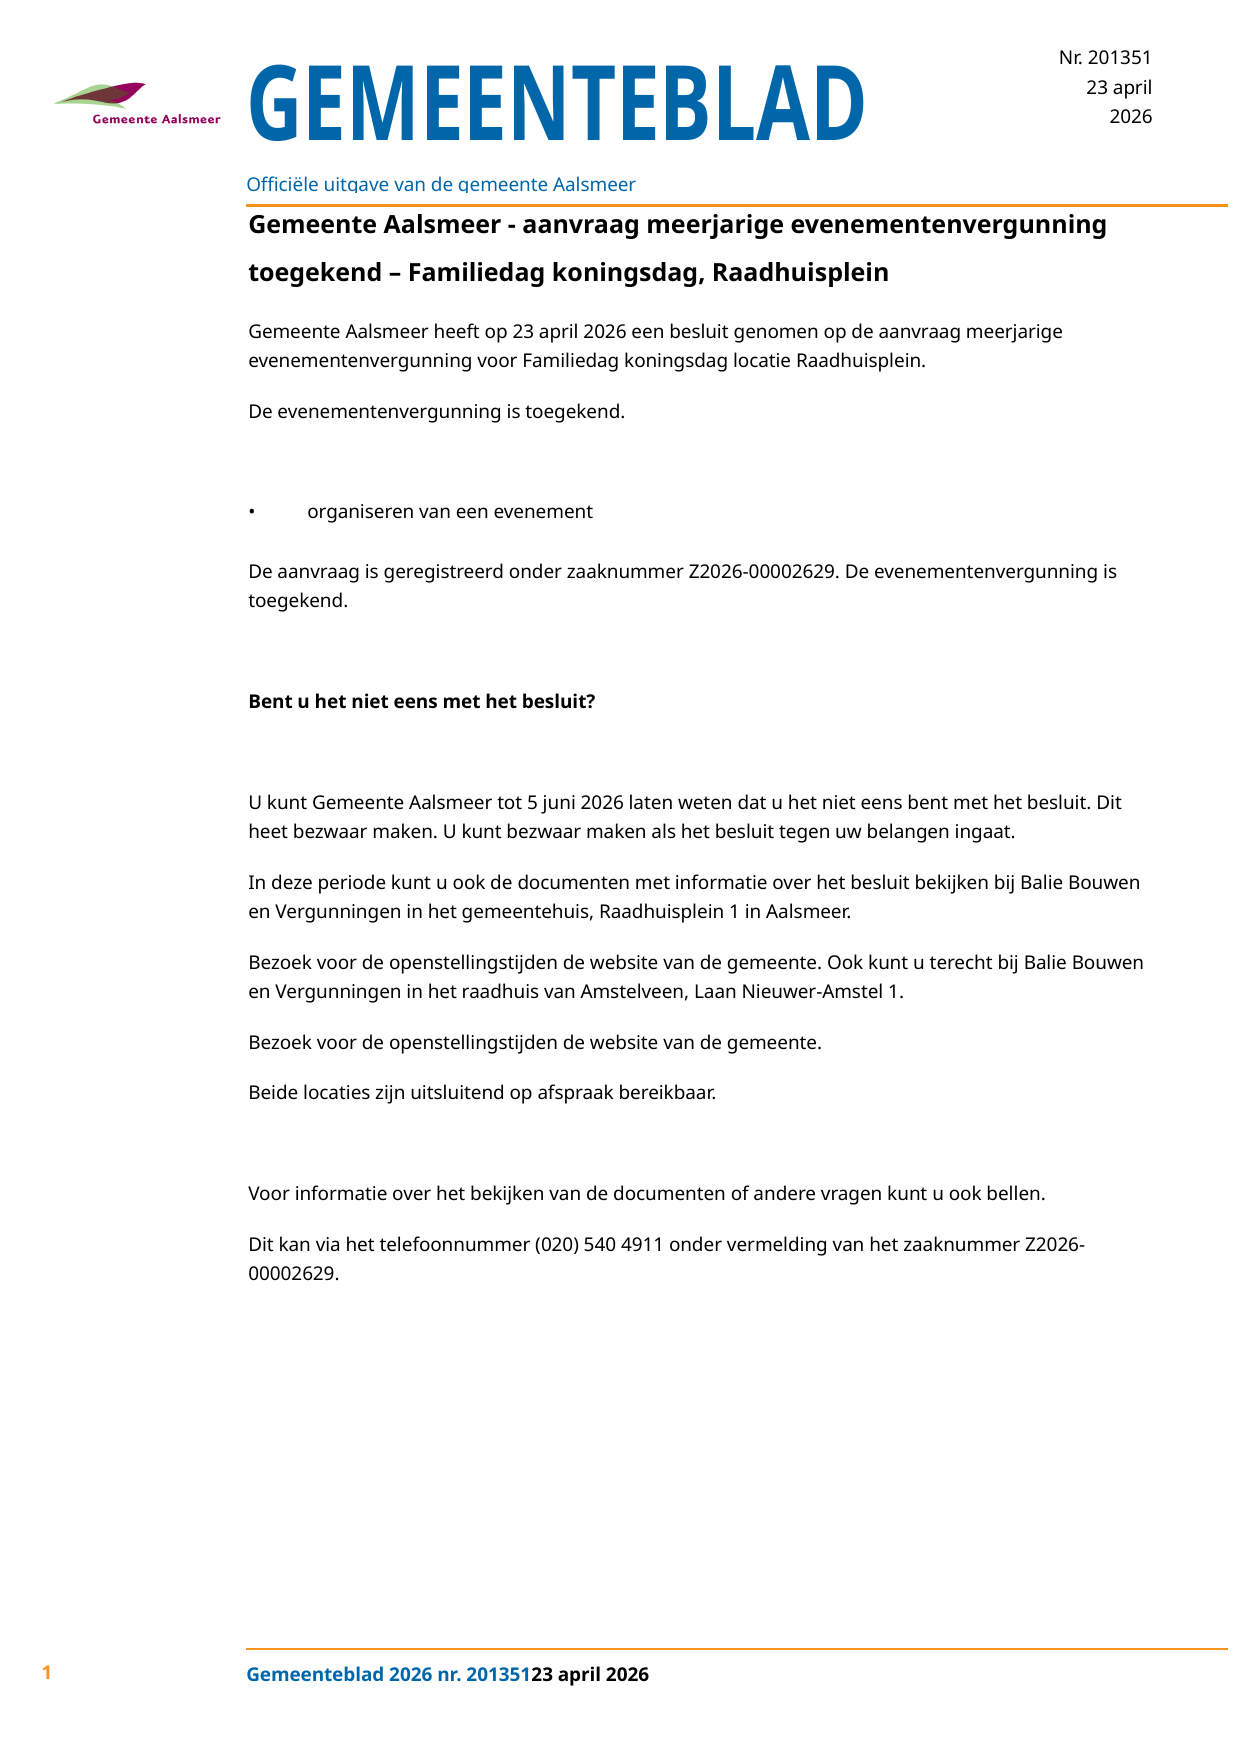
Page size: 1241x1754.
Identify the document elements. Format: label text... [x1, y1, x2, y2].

text In deze periode kunt u ook de documenten met informatie over het besluit bekijken bij Balie Bouwen en Vergunningen in het gemeentehuis, Raadhuisplein 1 in Aalsmeer. [248, 869, 1152, 924]
list organiseren van een evenement [248, 499, 1152, 524]
text Gemeente Aalsmeer - aanvraag meerjarige evenementenvergunning toegekend – Familiedag koningsdag, Raadhuisplein [248, 207, 1152, 288]
text Bezoek voor de openstellingstijden de website van de gemeente. [248, 1029, 1152, 1055]
text Voor informatie over het bekijken van de documenten of andere vragen kunt u ook bellen. [248, 1180, 1152, 1206]
text U kunt Gemeente Aalsmeer tot 5 juni 2026 laten weten dat u het niet eens bent met het besluit. Dit heet bezwaar maken. U kunt bezwaar maken als het besluit tegen uw belangen ingaat. [248, 789, 1152, 844]
text Bezoek voor de openstellingstijden de website van de gemeente. Ook kunt u terecht bij Balie Bouwen en Vergunningen in het raadhuis van Amstelveen, Laan Nieuwer-Amstel 1. [248, 949, 1152, 1004]
text Dit kan via het telefoonnummer (020) 540 4911 onder vermelding van het zaaknummer Z2026-00002629. [248, 1231, 1152, 1286]
text Bent u het niet eens met het besluit? [248, 688, 1152, 714]
text Gemeente Aalsmeer heeft op 23 april 2026 een besluit genomen op de aanvraag meerjarige evenementenvergunning voor Familiedag koningsdag locatie Raadhuisplein. [248, 318, 1152, 373]
text De evenementenvergunning is toegekend. [248, 398, 1152, 424]
text De aanvraag is geregistreerd onder zaaknummer Z2026-00002629. De evenementenvergunning is toegekend. [248, 558, 1152, 613]
text Beide locaties zijn uitsluitend op afspraak bereikbaar. [248, 1079, 1152, 1105]
picture [41, 47, 231, 172]
